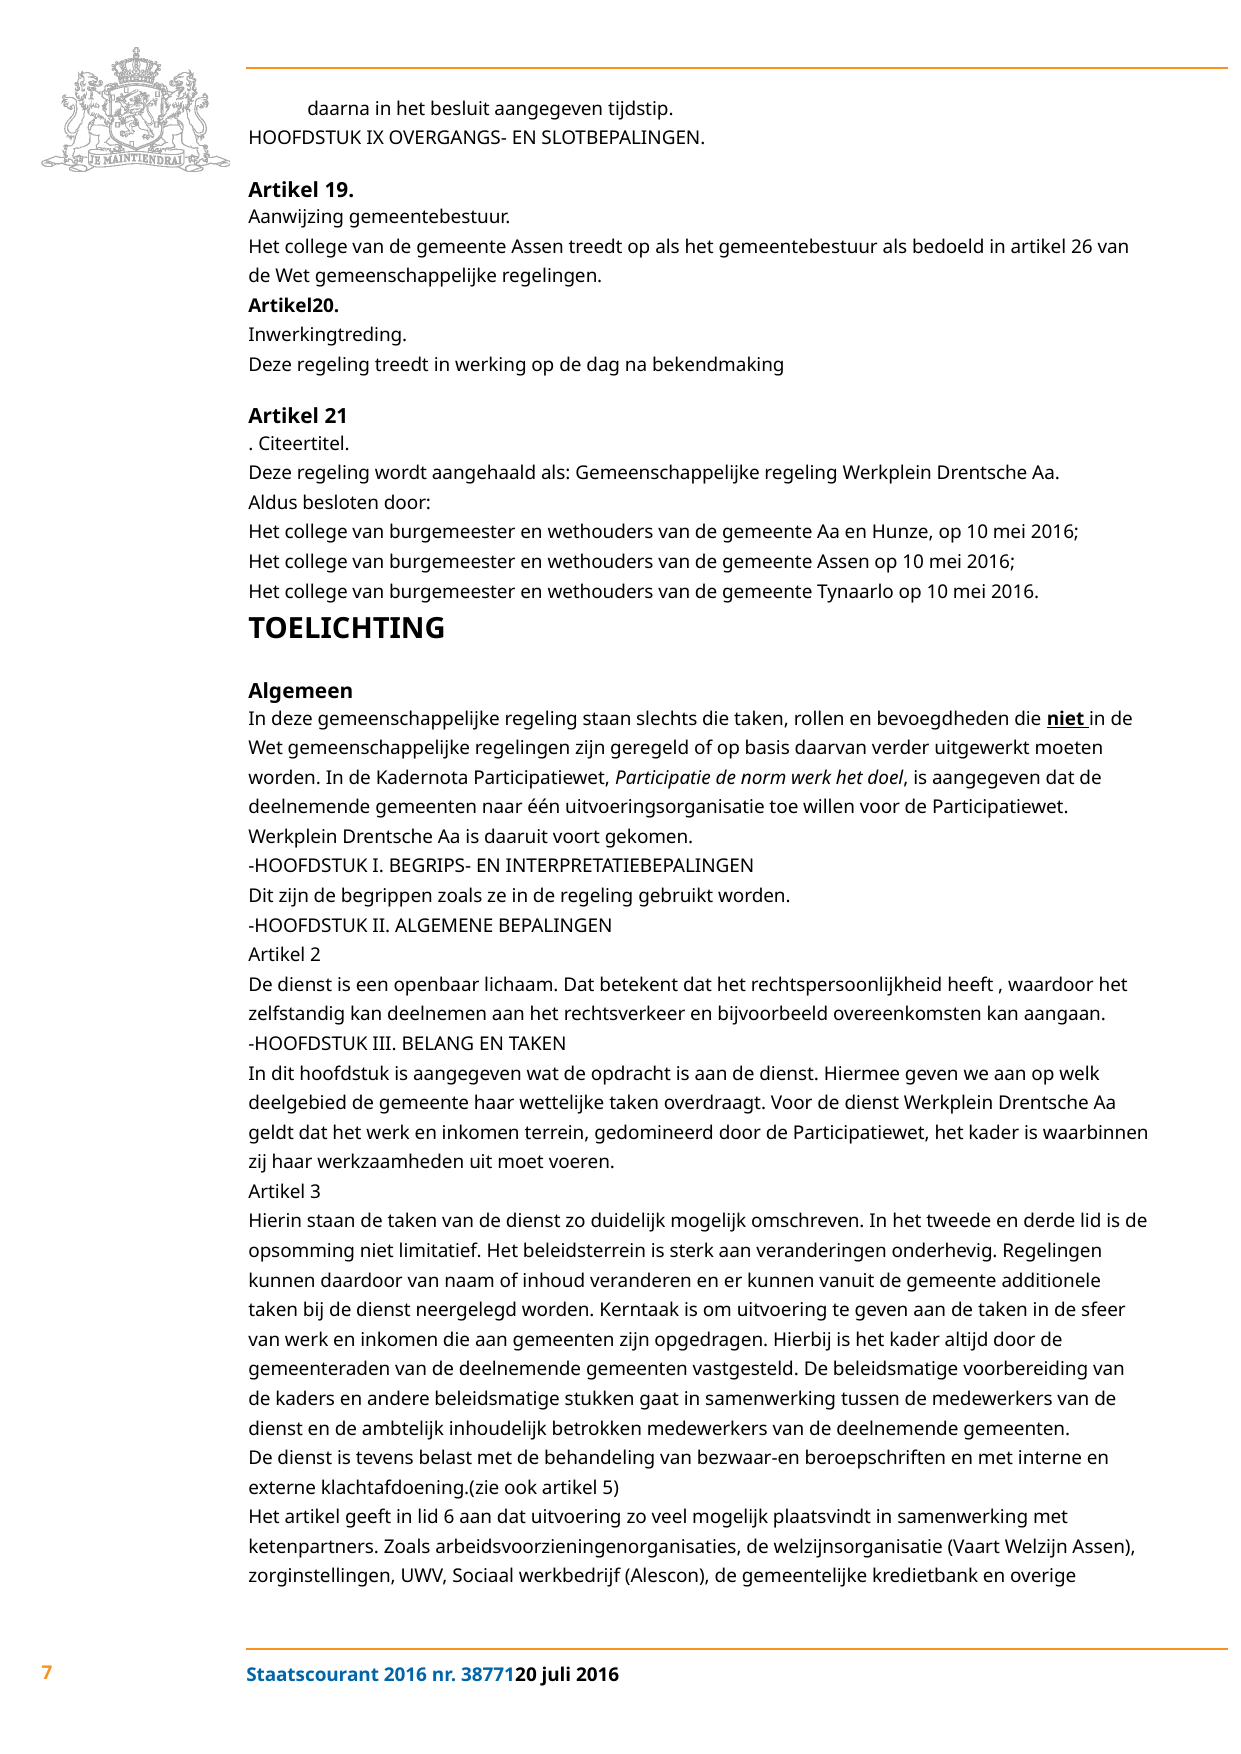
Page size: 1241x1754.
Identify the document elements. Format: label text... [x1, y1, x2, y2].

text Artikel 3 [248, 1178, 1152, 1204]
text Hierin staan de taken van de dienst zo duidelijk mogelijk omschreven. In het tweede en derde lid is de opsomming niet limitatief. Het beleidsterrein is sterk aan veranderingen onderhevig. Regelingen kunnen daardoor van naam of inhoud veranderen en er kunnen vanuit de gemeente additionele taken bij de dienst neergelegd worden. Kerntaak is om uitvoering te geven aan de taken in de sfeer van werk en inkomen die aan gemeenten zijn opgedragen. Hierbij is het kader altijd door de gemeenteraden van de deelnemende gemeenten vastgesteld. De beleidsmatige voorbereiding van de kaders en andere beleidsmatige stukken gaat in samenwerking tussen de medewerkers van de dienst en de ambtelijk inhoudelijk betrokken medewerkers van de deelnemende gemeenten. [248, 1208, 1152, 1441]
text Dit zijn de begrippen zoals ze in de regeling gebruikt worden. [248, 882, 1152, 908]
text Artikel 2 [248, 941, 1152, 967]
list daarna in het besluit aangegeven tijdstip. [248, 95, 1152, 121]
text Het college van burgemeester en wethouders van de gemeente Tynaarlo op 10 mei 2016. [248, 578, 1152, 604]
picture [41, 47, 231, 172]
text Aldus besloten door: [248, 489, 1152, 515]
text Deze regeling wordt aangehaald als: Gemeenschappelijke regeling Werkplein Drentsche Aa. [248, 459, 1152, 485]
text Inwerkingtreding. [248, 322, 1152, 347]
text Artikel20. [248, 292, 1152, 318]
text Algemeen [248, 676, 1152, 705]
text HOOFDSTUK IX OVERGANGS- EN SLOTBEPALINGEN. [248, 124, 1152, 150]
text In deze gemeenschappelijke regeling staan slechts die taken, rollen en bevoegdheden die niet in de Wet gemeenschappelijke regelingen zijn geregeld of op basis daarvan verder uitgewerkt moeten worden. In de Kadernota Participatiewet, Participatie de norm werk het doel, is aangegeven dat de deelnemende gemeenten naar één uitvoeringsorganisatie toe willen voor de Participatiewet. Werkplein Drentsche Aa is daaruit voort gekomen. [248, 705, 1152, 849]
text -HOOFDSTUK II. ALGEMENE BEPALINGEN [248, 912, 1152, 938]
text Artikel 21 [248, 402, 1152, 430]
text Het college van burgemeester en wethouders van de gemeente Assen op 10 mei 2016; [248, 548, 1152, 574]
text Artikel 19. [248, 175, 1152, 203]
text De dienst is een openbaar lichaam. Dat betekent dat het rechtspersoonlijkheid heeft , waardoor het zelfstandig kan deelnemen aan het rechtsverkeer en bijvoorbeeld overeenkomsten kan aangaan. [248, 971, 1152, 1026]
text Het college van burgemeester en wethouders van de gemeente Aa en Hunze, op 10 mei 2016; [248, 519, 1152, 544]
text Aanwijzing gemeentebestuur. [248, 203, 1152, 229]
text -HOOFDSTUK III. BELANG EN TAKEN [248, 1030, 1152, 1056]
text TOELICHTING [248, 607, 1152, 647]
text In dit hoofdstuk is aangegeven wat de opdracht is aan de dienst. Hiermee geven we aan op welk deelgebied de gemeente haar wettelijke taken overdraagt. Voor de dienst Werkplein Drentsche Aa geldt dat het werk en inkomen terrein, gedomineerd door de Participatiewet, het kader is waarbinnen zij haar werkzaamheden uit moet voeren. [248, 1060, 1152, 1174]
text Het artikel geeft in lid 6 aan dat uitvoering zo veel mogelijk plaatsvindt in samenwerking met ketenpartners. Zoals arbeidsvoorzieningenorganisaties, de welzijnsorganisatie (Vaart Welzijn Assen), zorginstellingen, UWV, Sociaal werkbedrijf (Alescon), de gemeentelijke kredietbank en overige [248, 1503, 1152, 1588]
text -HOOFDSTUK I. BEGRIPS- EN INTERPRETATIEBEPALINGEN [248, 853, 1152, 878]
text Het college van de gemeente Assen treedt op als het gemeentebestuur als bedoeld in artikel 26 van de Wet gemeenschappelijke regelingen. [248, 233, 1152, 288]
text De dienst is tevens belast met de behandeling van bezwaar-en beroepschriften en met interne en externe klachtafdoening.(zie ook artikel 5) [248, 1444, 1152, 1500]
text . Citeertitel. [248, 430, 1152, 456]
text Deze regeling treedt in werking op de dag na bekendmaking [248, 351, 1152, 377]
